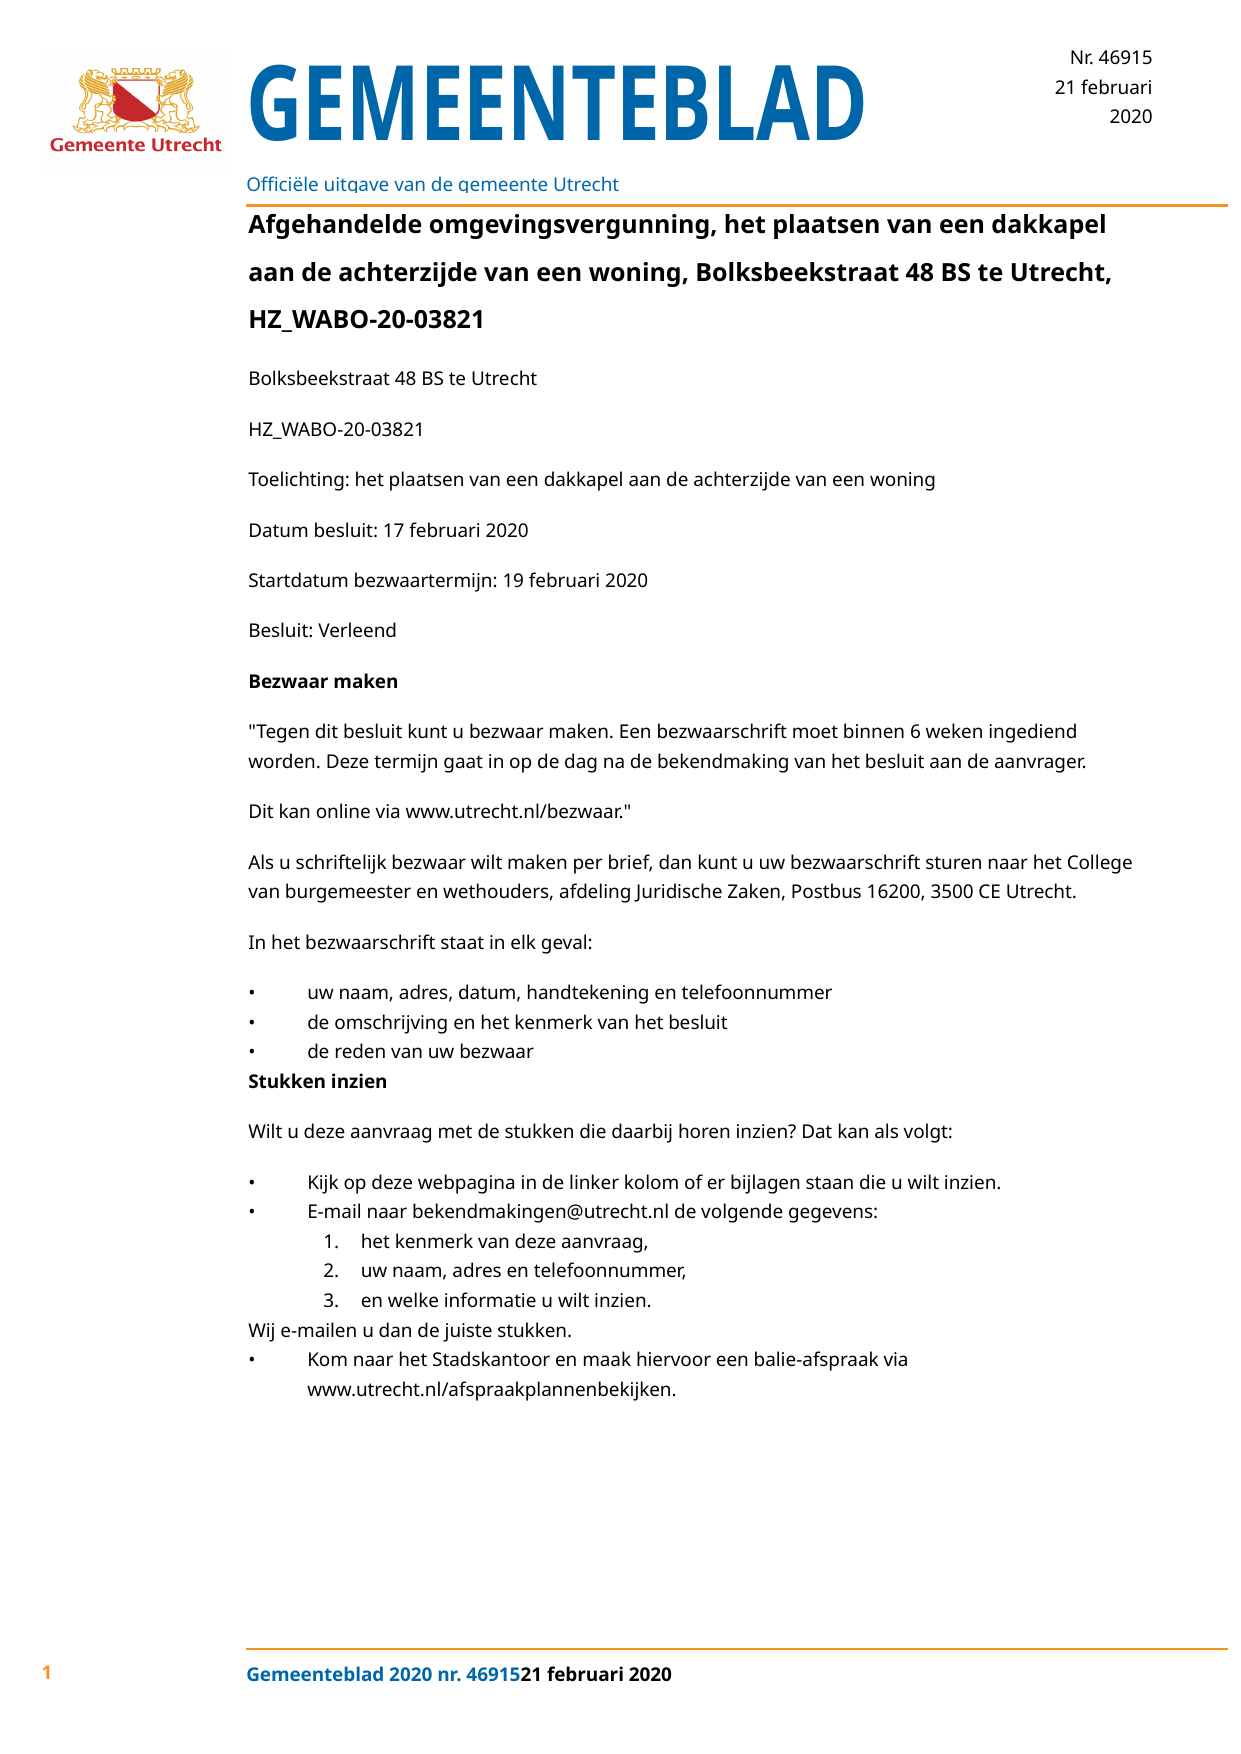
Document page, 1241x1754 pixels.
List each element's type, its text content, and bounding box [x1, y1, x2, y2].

text Stukken inzien [248, 1068, 1152, 1094]
picture [41, 47, 231, 172]
text Wilt u deze aanvraag met de stukken die daarbij horen inzien? Dat kan als volgt: [248, 1118, 1152, 1144]
text Bezwaar maken [248, 668, 1152, 694]
list uw naam, adres en telefoonnummer, [323, 1258, 1152, 1283]
text Als u schriftelijk bezwaar wilt maken per brief, dan kunt u uw bezwaarschrift sturen naar het College van burgemeester en wethouders, afdeling Juridische Zaken, Postbus 16200, 3500 CE Utrecht. [248, 849, 1152, 904]
text Toelichting: het plaatsen van een dakkapel aan de achterzijde van een woning [248, 466, 1152, 492]
text Afgehandelde omgevingsvergunning, het plaatsen van een dakkapel aan de achterzijde van een woning, Bolksbeekstraat 48 BS te Utrecht, HZ_WABO-20-03821 [248, 207, 1152, 336]
text Bolksbeekstraat 48 BS te Utrecht [248, 366, 1152, 391]
list Kijk op deze webpagina in de linker kolom of er bijlagen staan die u wilt inzien. [248, 1169, 1152, 1194]
text Startdatum bezwaartermijn: 19 februari 2020 [248, 567, 1152, 593]
text HZ_WABO-20-03821 [248, 416, 1152, 442]
list en welke informatie u wilt inzien. [323, 1287, 1152, 1313]
text In het bezwaarschrift staat in elk geval: [248, 929, 1152, 954]
text Wij e-mailen u dan de juiste stukken. [248, 1317, 1152, 1342]
text Dit kan online via www.utrecht.nl/bezwaar." [248, 798, 1152, 824]
list uw naam, adres, datum, handtekening en telefoonnummer [248, 979, 1152, 1005]
text Datum besluit: 17 februari 2020 [248, 517, 1152, 542]
list de reden van uw bezwaar [248, 1038, 1152, 1064]
text Besluit: Verleend [248, 618, 1152, 643]
list het kenmerk van deze aanvraag, [323, 1228, 1152, 1254]
list de omschrijving en het kenmerk van het besluit [248, 1009, 1152, 1034]
list E-mail naar bekendmakingen@utrecht.nl de volgende gegevens: [248, 1198, 1152, 1224]
list Kom naar het Stadskantoor en maak hiervoor een balie-afspraak via www.utrecht.nl/afspraakplannenbekijken. [248, 1346, 1152, 1402]
text "Tegen dit besluit kunt u bezwaar maken. Een bezwaarschrift moet binnen 6 weken ingediend worden. Deze termijn gaat in op de dag na de bekendmaking van het besluit aan de aanvrager. [248, 718, 1152, 774]
